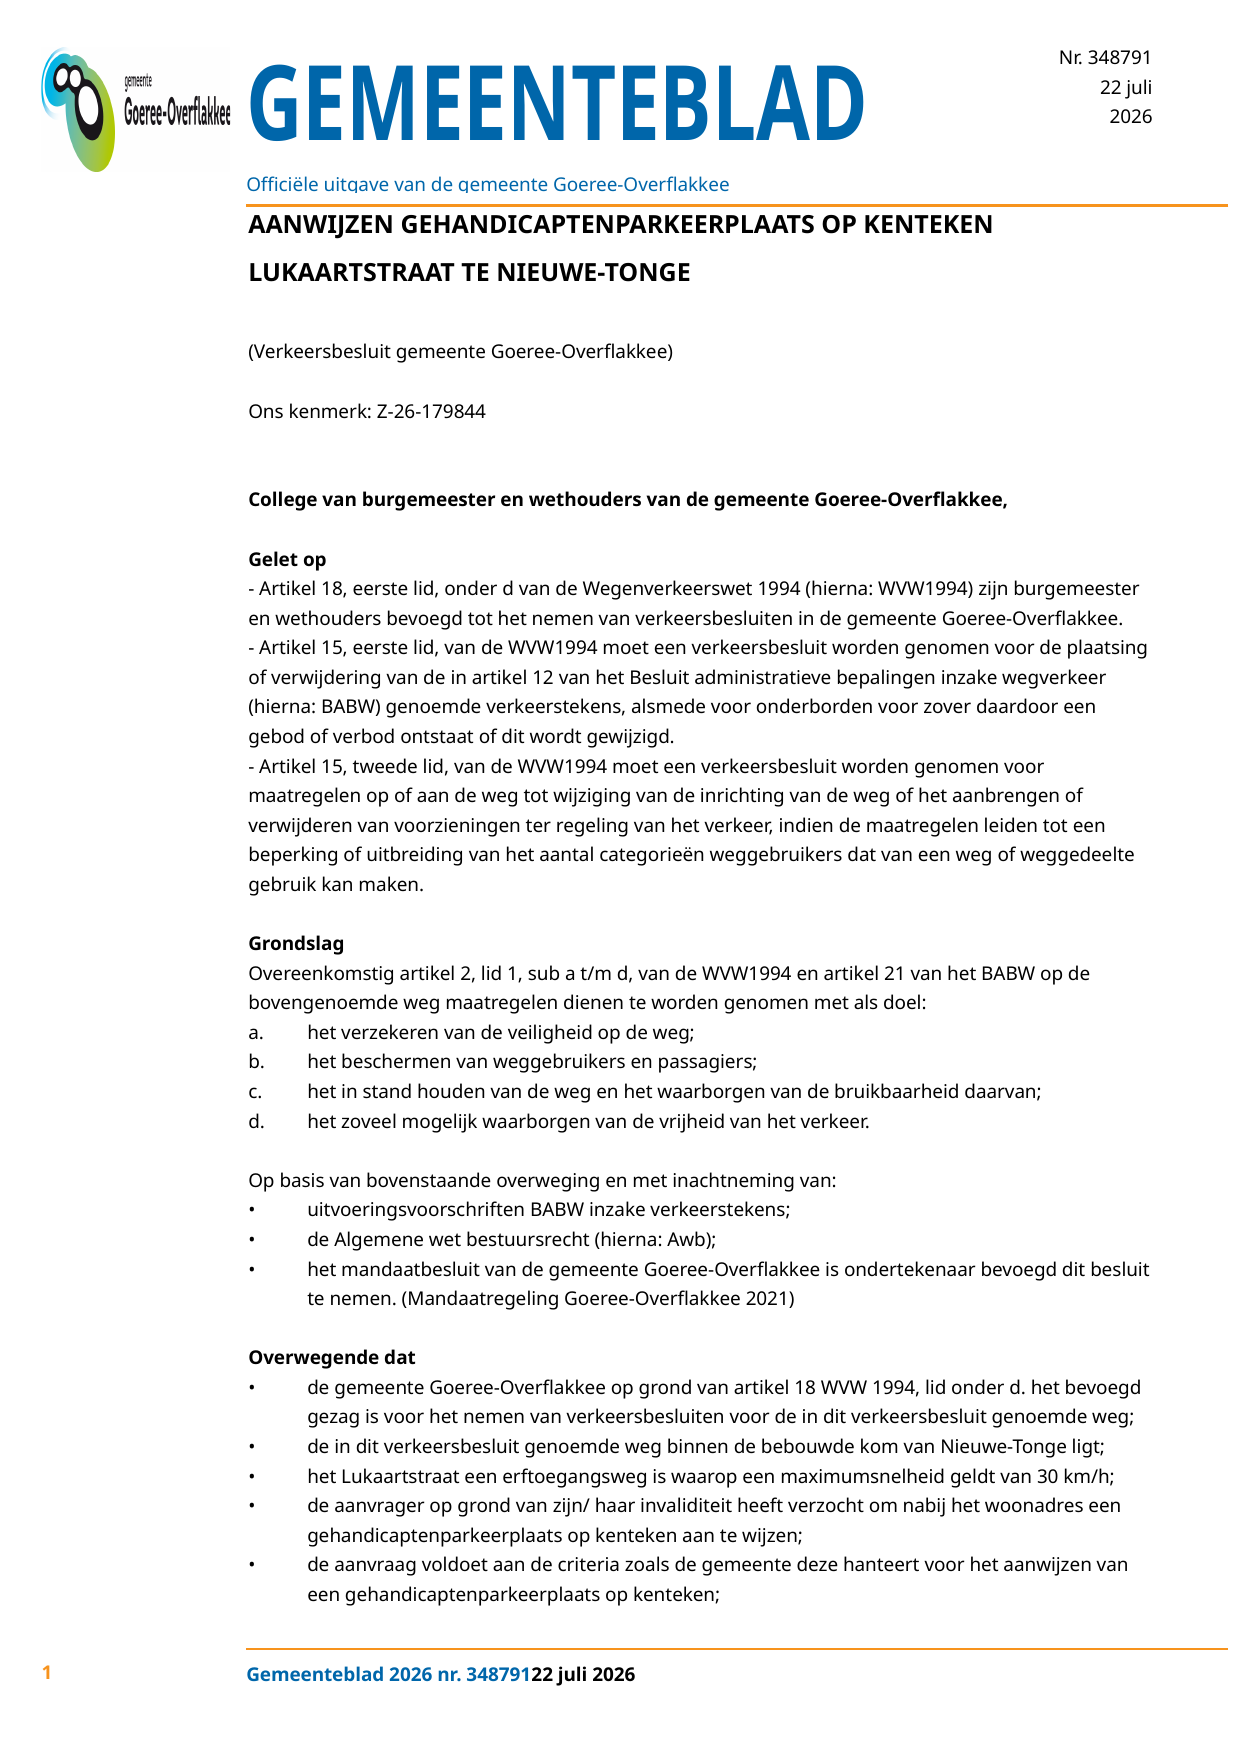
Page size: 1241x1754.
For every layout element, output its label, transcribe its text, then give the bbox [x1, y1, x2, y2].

list uitvoeringsvoorschriften BABW inzake verkeerstekens; [248, 1197, 1152, 1222]
list de in dit verkeersbesluit genoemde weg binnen de bebouwde kom van Nieuwe-Tonge ligt; [248, 1433, 1152, 1459]
text - Artikel 15, tweede lid, van de WVW1994 moet een verkeersbesluit worden genomen voor maatregelen op of aan de weg tot wijziging van de inrichting van de weg of het aanbrengen of verwijderen van voorzieningen ter regeling van het verkeer, indien de maatregelen leiden tot een beperking of uitbreiding van het aantal categorieën weggebruikers dat van een weg of weggedeelte gebruik kan maken. [248, 753, 1152, 897]
text Grondslag [248, 930, 1152, 956]
list de aanvrager op grond van zijn/ haar invaliditeit heeft verzocht om nabij het woonadres een gehandicaptenparkeerplaats op kenteken aan te wijzen; [248, 1492, 1152, 1548]
text - Artikel 15, eerste lid, van de WVW1994 moet een verkeersbesluit worden genomen voor de plaatsing of verwijdering van de in artikel 12 van het Besluit administratieve bepalingen inzake wegverkeer (hierna: BABW) genoemde verkeerstekens, alsmede voor onderborden voor zover daardoor een gebod of verbod ontstaat of dit wordt gewijzigd. [248, 634, 1152, 749]
list de Algemene wet bestuursrecht (hierna: Awb); [248, 1226, 1152, 1252]
text Ons kenmerk: Z-26-179844 [248, 398, 1152, 423]
list het mandaatbesluit van de gemeente Goeree-Overflakkee is ondertekenaar bevoegd dit besluit te nemen. (Mandaatregeling Goeree-Overflakkee 2021) [248, 1256, 1152, 1311]
text Overwegende dat [248, 1344, 1152, 1370]
list het zoveel mogelijk waarborgen van de vrijheid van het verkeer. [248, 1108, 1152, 1133]
text AANWIJZEN GEHANDICAPTENPARKEERPLAATS OP KENTEKEN LUKAARTSTRAAT TE NIEUWE-TONGE [248, 207, 1152, 288]
text Op basis van bovenstaande overweging en met inachtneming van: [248, 1167, 1152, 1193]
text Gelet op [248, 546, 1152, 571]
list de aanvraag voldoet aan de criteria zoals de gemeente deze hanteert voor het aanwijzen van een gehandicaptenparkeerplaats op kenteken; [248, 1552, 1152, 1607]
picture [41, 47, 231, 172]
text - Artikel 18, eerste lid, onder d van de Wegenverkeerswet 1994 (hierna: WVW1994) zijn burgemeester en wethouders bevoegd tot het nemen van verkeersbesluiten in de gemeente Goeree-Overflakkee. [248, 575, 1152, 631]
list het Lukaartstraat een erftoegangsweg is waarop een maximumsnelheid geldt van 30 km/h; [248, 1463, 1152, 1488]
text College van burgemeester en wethouders van de gemeente Goeree-Overflakkee, [248, 487, 1152, 512]
list het verzekeren van de veiligheid op de weg; [248, 1019, 1152, 1045]
list de gemeente Goeree-Overflakkee op grond van artikel 18 WVW 1994, lid onder d. het bevoegd gezag is voor het nemen van verkeersbesluiten voor de in dit verkeersbesluit genoemde weg; [248, 1374, 1152, 1429]
list het beschermen van weggebruikers en passagiers; [248, 1049, 1152, 1074]
text (Verkeersbesluit gemeente Goeree-Overflakkee) [248, 339, 1152, 364]
text Overeenkomstig artikel 2, lid 1, sub a t/m d, van de WVW1994 en artikel 21 van het BABW op de bovengenoemde weg maatregelen dienen te worden genomen met als doel: [248, 960, 1152, 1015]
list het in stand houden van de weg en het waarborgen van de bruikbaarheid daarvan; [248, 1078, 1152, 1104]
